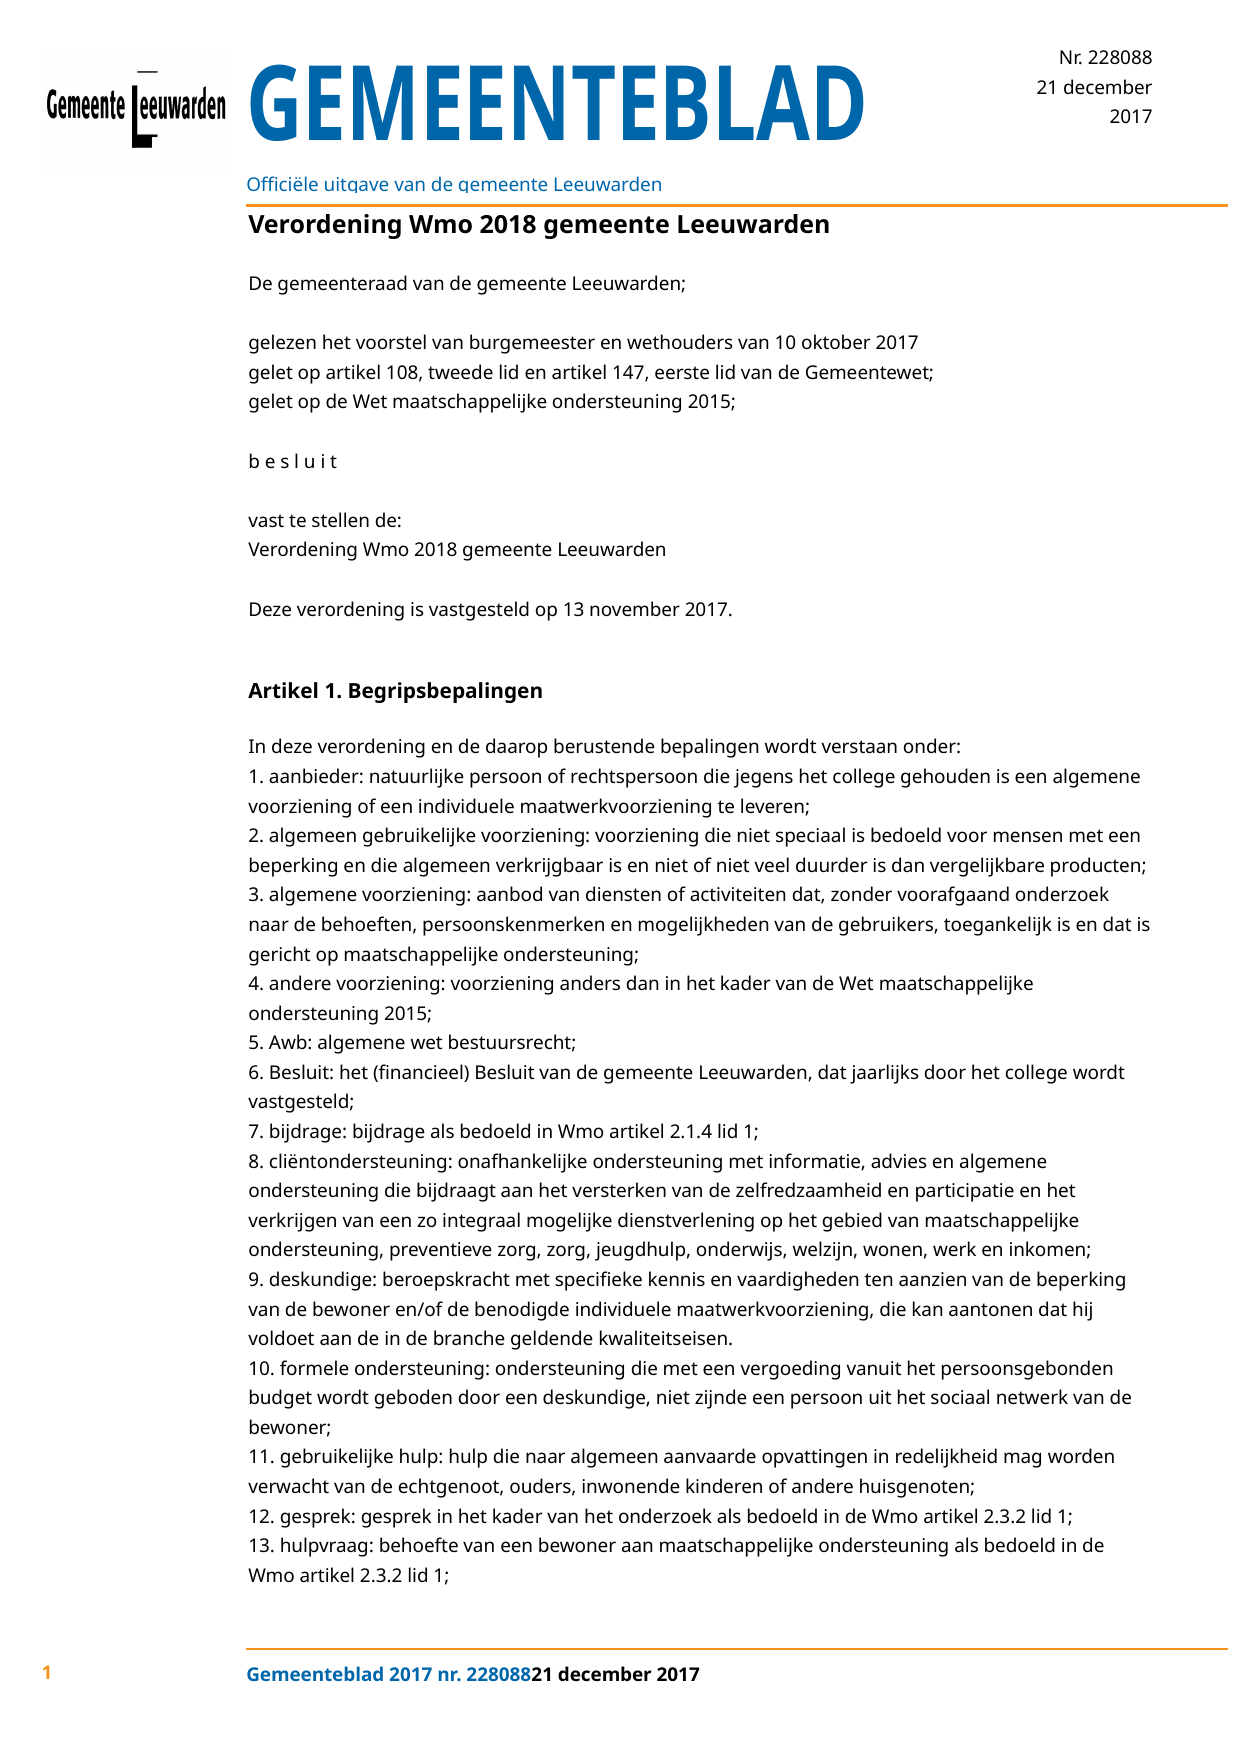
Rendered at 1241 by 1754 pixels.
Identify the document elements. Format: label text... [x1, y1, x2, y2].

text 8. cliёntondersteuning: onafhankelijke ondersteuning met informatie, advies en algemene ondersteuning die bijdraagt aan het versterken van de zelfredzaamheid en participatie en het verkrijgen van een zo integraal mogelijke dienstverlening op het gebied van maatschappelijke ondersteuning, preventieve zorg, zorg, jeugdhulp, onderwijs, welzijn, wonen, werk en inkomen; [248, 1148, 1152, 1262]
text In deze verordening en de daarop berustende bepalingen wordt verstaan onder: [248, 734, 1152, 759]
text vast te stellen de: [248, 507, 1152, 533]
text gelezen het voorstel van burgemeester en wethouders van 10 oktober 2017 [248, 329, 1152, 355]
text 3. algemene voorziening: aanbod van diensten of activiteiten dat, zonder voorafgaand onderzoek naar de behoeften, persoonskenmerken en mogelijkheden van de gebruikers, toegankelijk is en dat is gericht op maatschappelijke ondersteuning; [248, 882, 1152, 967]
text 9. deskundige: beroepskracht met specifieke kennis en vaardigheden ten aanzien van de beperking van de bewoner en/of de benodigde individuele maatwerkvoorziening, die kan aantonen dat hij voldoet aan de in de branche geldende kwaliteitseisen. [248, 1266, 1152, 1351]
text 11. gebruikelijke hulp: hulp die naar algemeen aanvaarde opvattingen in redelijkheid mag worden verwacht van de echtgenoot, ouders, inwonende kinderen of andere huisgenoten; [248, 1444, 1152, 1499]
text 2. algemeen gebruikelijke voorziening: voorziening die niet speciaal is bedoeld voor mensen met een beperking en die algemeen verkrijgbaar is en niet of niet veel duurder is dan vergelijkbare producten; [248, 822, 1152, 878]
text b e s l u i t [248, 448, 1152, 473]
text 13. hulpvraag: behoefte van een bewoner aan maatschappelijke ondersteuning als bedoeld in de Wmo artikel 2.3.2 lid 1; [248, 1532, 1152, 1588]
text 10. formele ondersteuning: ondersteuning die met een vergoeding vanuit het persoonsgebonden budget wordt geboden door een deskundige, niet zijnde een persoon uit het sociaal netwerk van de bewoner; [248, 1355, 1152, 1440]
text Verordening Wmo 2018 gemeente Leeuwarden [248, 537, 1152, 562]
text De gemeenteraad van de gemeente Leeuwarden; [248, 270, 1152, 296]
text Deze verordening is vastgesteld op 13 november 2017. [248, 596, 1152, 621]
text Artikel 1. Begripsbepalingen [248, 676, 1152, 704]
text 4. andere voorziening: voorziening anders dan in het kader van de Wet maatschappelijke ondersteuning 2015; [248, 970, 1152, 1026]
text 6. Besluit: het (financieel) Besluit van de gemeente Leeuwarden, dat jaarlijks door het college wordt vastgesteld; [248, 1059, 1152, 1114]
text gelet op de Wet maatschappelijke ondersteuning 2015; [248, 389, 1152, 414]
text 1. aanbieder: natuurlijke persoon of rechtspersoon die jegens het college gehouden is een algemene voorziening of een individuele maatwerkvoorziening te leveren; [248, 763, 1152, 819]
text 7. bijdrage: bijdrage als bedoeld in Wmo artikel 2.1.4 lid 1; [248, 1118, 1152, 1144]
text 5. Awb: algemene wet bestuursrecht; [248, 1029, 1152, 1055]
text 12. gesprek: gesprek in het kader van het onderzoek als bedoeld in de Wmo artikel 2.3.2 lid 1; [248, 1503, 1152, 1529]
text gelet op artikel 108, tweede lid en artikel 147, eerste lid van de Gemeentewet; [248, 359, 1152, 385]
picture [41, 47, 231, 172]
text Verordening Wmo 2018 gemeente Leeuwarden [248, 207, 1152, 241]
